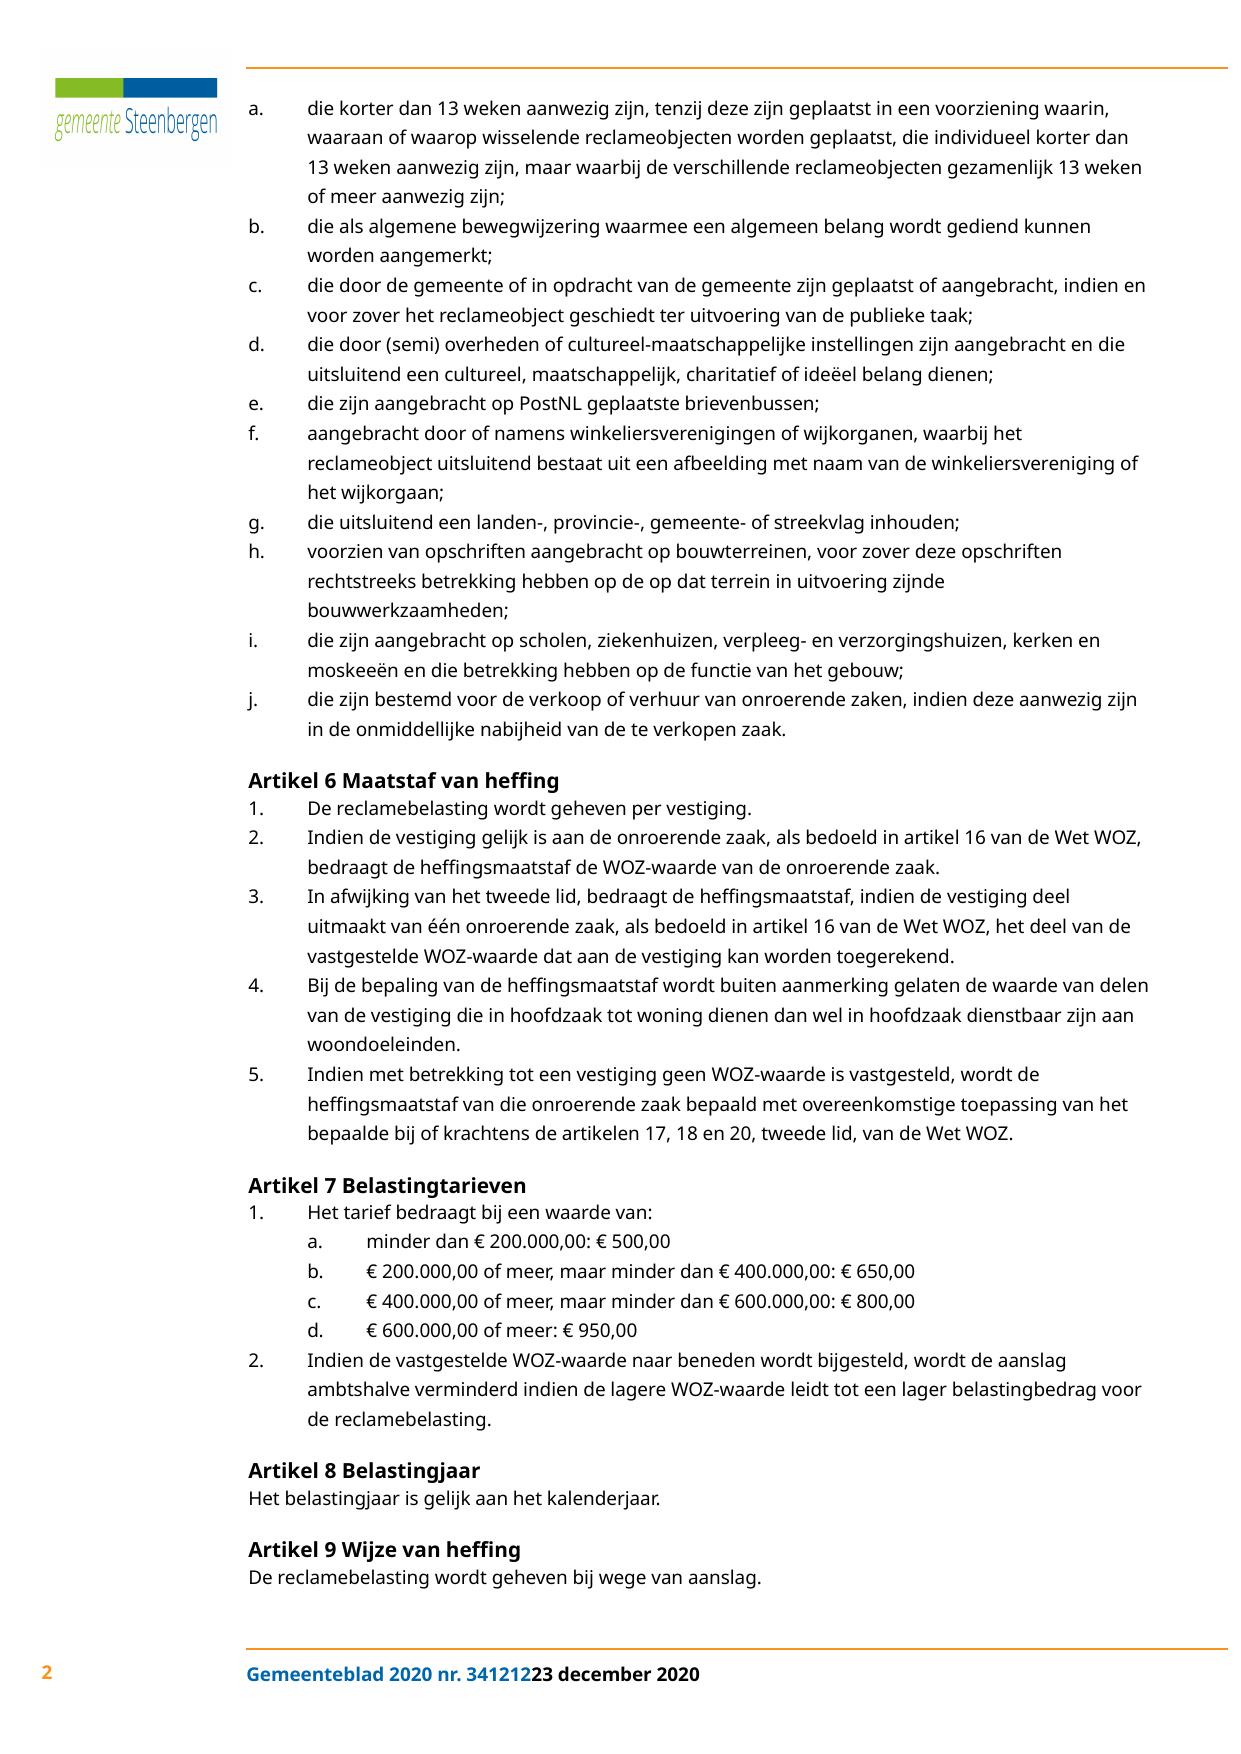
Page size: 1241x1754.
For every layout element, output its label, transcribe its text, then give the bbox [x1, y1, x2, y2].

list minder dan € 200.000,00: € 500,00 [307, 1229, 1152, 1254]
list die als algemene bewegwijzering waarmee een algemeen belang wordt gediend kunnen worden aangemerkt; [248, 213, 1152, 268]
text De reclamebelasting wordt geheven bij wege van aanslag. [248, 1564, 1152, 1590]
list die korter dan 13 weken aanwezig zijn, tenzij deze zijn geplaatst in een voorziening waarin, waaraan of waarop wisselende reclameobjecten worden geplaatst, die individueel korter dan 13 weken aanwezig zijn, maar waarbij de verschillende reclameobjecten gezamenlijk 13 weken of meer aanwezig zijn; [248, 95, 1152, 209]
list Het tarief bedraagt bij een waarde van: [248, 1199, 1152, 1225]
list aangebracht door of namens winkeliersverenigingen of wijkorganen, waarbij het reclameobject uitsluitend bestaat uit een afbeelding met naam van de winkeliersvereniging of het wijkorgaan; [248, 420, 1152, 505]
list Indien de vastgestelde WOZ-waarde naar beneden wordt bijgesteld, wordt de aanslag ambtshalve verminderd indien de lagere WOZ-waarde leidt tot een lager belastingbedrag voor de reclamebelasting. [248, 1347, 1152, 1432]
list De reclamebelasting wordt geheven per vestiging. [248, 795, 1152, 821]
list Indien met betrekking tot een vestiging geen WOZ-waarde is vastgesteld, wordt de heffingsmaatstaf van die onroerende zaak bepaald met overeenkomstige toepassing van het bepaalde bij of krachtens de artikelen 17, 18 en 20, tweede lid, van de Wet WOZ. [248, 1061, 1152, 1146]
list die door (semi) overheden of cultureel-maatschappelijke instellingen zijn aangebracht en die uitsluitend een cultureel, maatschappelijk, charitatief of ideëel belang dienen; [248, 331, 1152, 387]
list € 400.000,00 of meer, maar minder dan € 600.000,00: € 800,00 [307, 1288, 1152, 1314]
text Het belastingjaar is gelijk aan het kalenderjaar. [248, 1485, 1152, 1511]
list € 200.000,00 of meer, maar minder dan € 400.000,00: € 650,00 [307, 1258, 1152, 1284]
list die zijn bestemd voor de verkoop of verhuur van onroerende zaken, indien deze aanwezig zijn in de onmiddellijke nabijheid van de te verkopen zaak. [248, 686, 1152, 742]
text Artikel 6 Maatstaf van heffing [248, 766, 1152, 795]
list voorzien van opschriften aangebracht op bouwterreinen, voor zover deze opschriften rechtstreeks betrekking hebben op de op dat terrein in uitvoering zijnde bouwwerkzaamheden; [248, 538, 1152, 623]
picture [41, 47, 231, 172]
list Bij de bepaling van de heffingsmaatstaf wordt buiten aanmerking gelaten de waarde van delen van de vestiging die in hoofdzaak tot woning dienen dan wel in hoofdzaak dienstbaar zijn aan woondoeleinden. [248, 972, 1152, 1057]
list die zijn aangebracht op PostNL geplaatste brievenbussen; [248, 391, 1152, 416]
list die door de gemeente of in opdracht van de gemeente zijn geplaatst of aangebracht, indien en voor zover het reclameobject geschiedt ter uitvoering van de publieke taak; [248, 272, 1152, 328]
text Artikel 8 Belastingjaar [248, 1457, 1152, 1485]
list € 600.000,00 of meer: € 950,00 [307, 1317, 1152, 1343]
list In afwijking van het tweede lid, bedraagt de heffingsmaatstaf, indien de vestiging deel uitmaakt van één onroerende zaak, als bedoeld in artikel 16 van de Wet WOZ, het deel van de vastgestelde WOZ-waarde dat aan de vestiging kan worden toegerekend. [248, 884, 1152, 968]
list Indien de vestiging gelijk is aan de onroerende zaak, als bedoeld in artikel 16 van de Wet WOZ, bedraagt de heffingsmaatstaf de WOZ-waarde van de onroerende zaak. [248, 824, 1152, 880]
list die uitsluitend een landen-, provincie-, gemeente- of streekvlag inhouden; [248, 509, 1152, 535]
text Artikel 7 Belastingtarieven [248, 1171, 1152, 1199]
list die zijn aangebracht op scholen, ziekenhuizen, verpleeg- en verzorgingshuizen, kerken en moskeeën en die betrekking hebben op de functie van het gebouw; [248, 627, 1152, 683]
text Artikel 9 Wijze van heffing [248, 1536, 1152, 1564]
